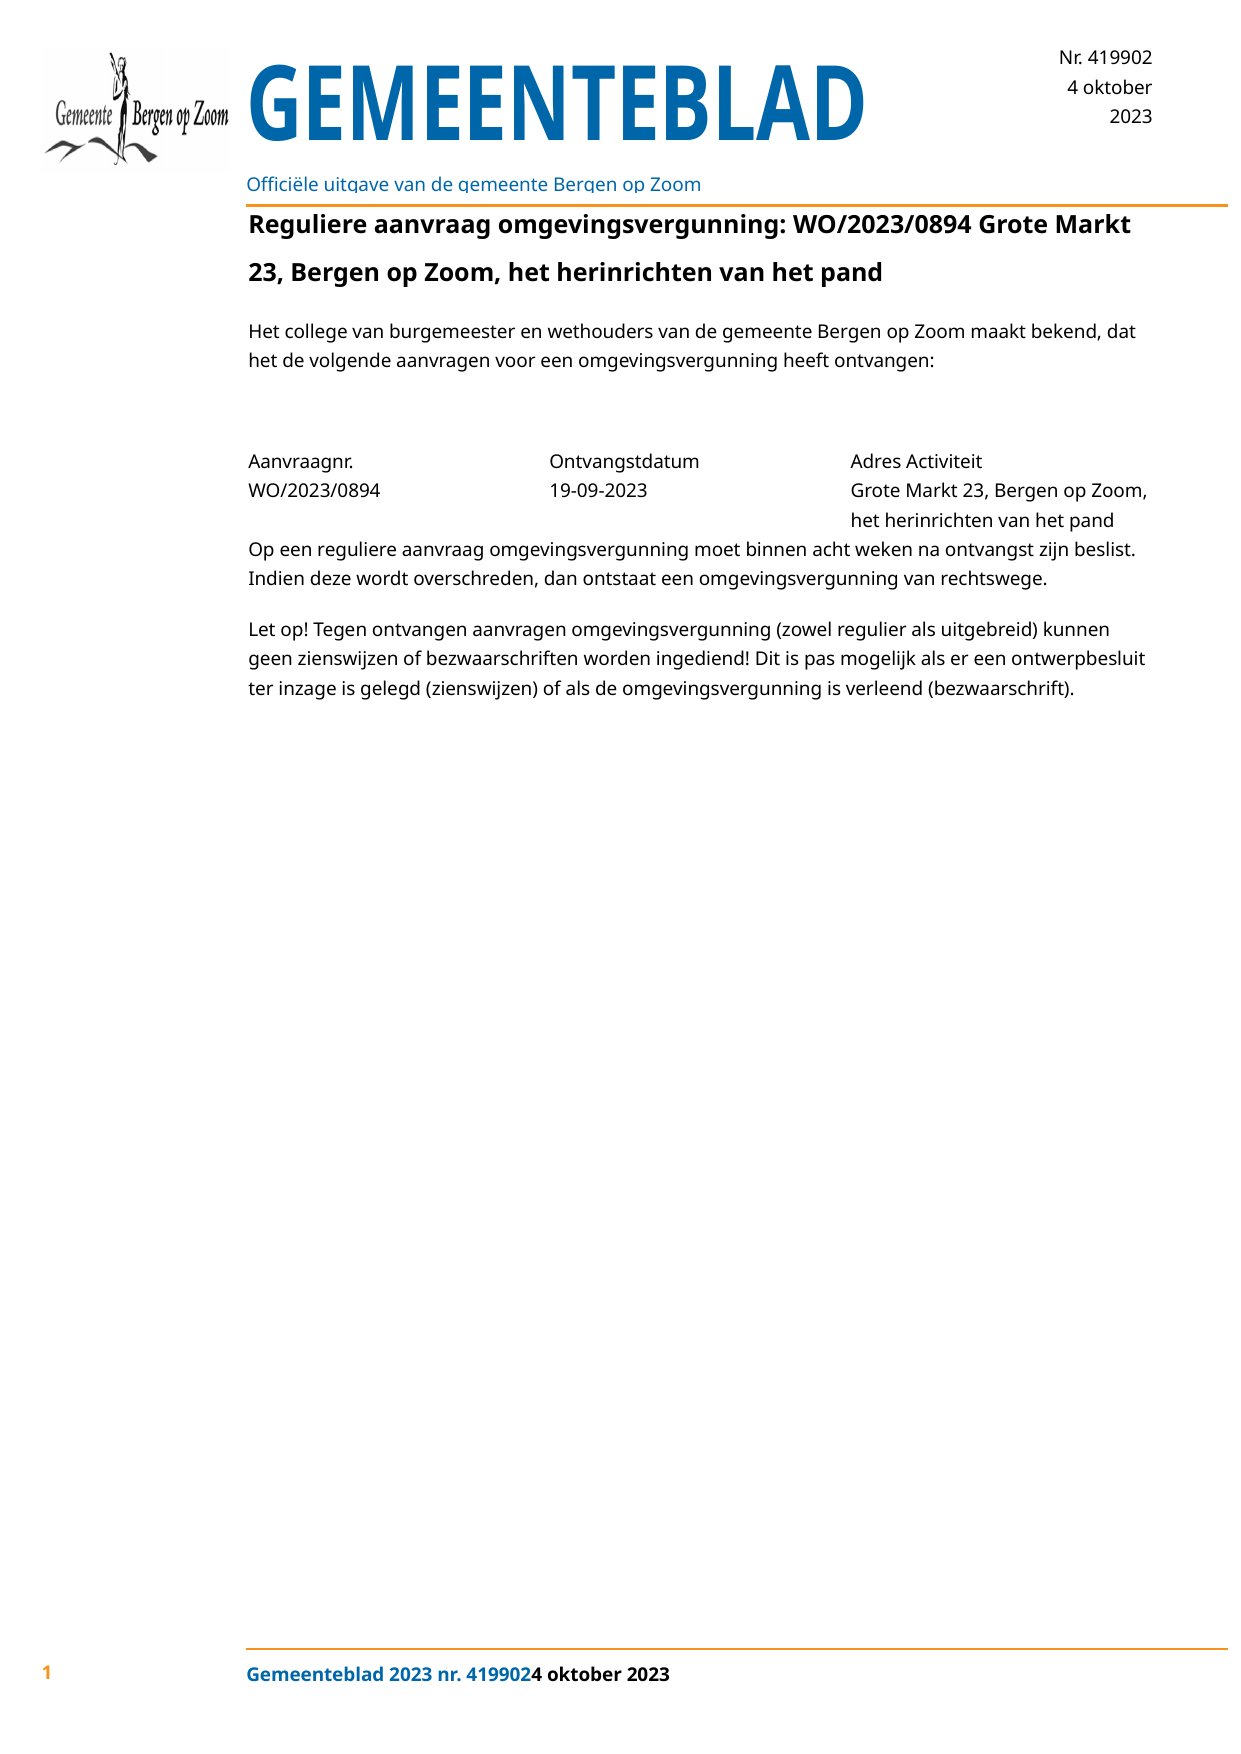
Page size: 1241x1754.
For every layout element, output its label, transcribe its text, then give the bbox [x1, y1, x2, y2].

text Reguliere aanvraag omgevingsvergunning: WO/2023/0894 Grote Markt 23, Bergen op Zoom, het herinrichten van het pand [248, 207, 1152, 288]
table_header WO/2023/0894 [248, 478, 549, 533]
table_header 19-09-2023 [549, 478, 850, 533]
text Het college van burgemeester en wethouders van de gemeente Bergen op Zoom maakt bekend, dat het de volgende aanvragen voor een omgevingsvergunning heeft ontvangen: [248, 318, 1152, 373]
table_header Ontvangstdatum [549, 449, 850, 474]
picture [41, 47, 231, 172]
table_header Aanvraagnr. [248, 449, 549, 474]
table_header Adres Activiteit [850, 449, 1152, 474]
text Op een reguliere aanvraag omgevingsvergunning moet binnen acht weken na ontvangst zijn beslist. Indien deze wordt overschreden, dan ontstaat een omgevingsvergunning van rechtswege. [248, 536, 1152, 591]
table_header Grote Markt 23, Bergen op Zoom, het herinrichten van het pand [850, 478, 1152, 533]
text Let op! Tegen ontvangen aanvragen omgevingsvergunning (zowel regulier als uitgebreid) kunnen geen zienswijzen of bezwaarschriften worden ingediend! Dit is pas mogelijk als er een ontwerpbesluit ter inzage is gelegd (zienswijzen) of als de omgevingsvergunning is verleend (bezwaarschrift). [248, 616, 1152, 701]
